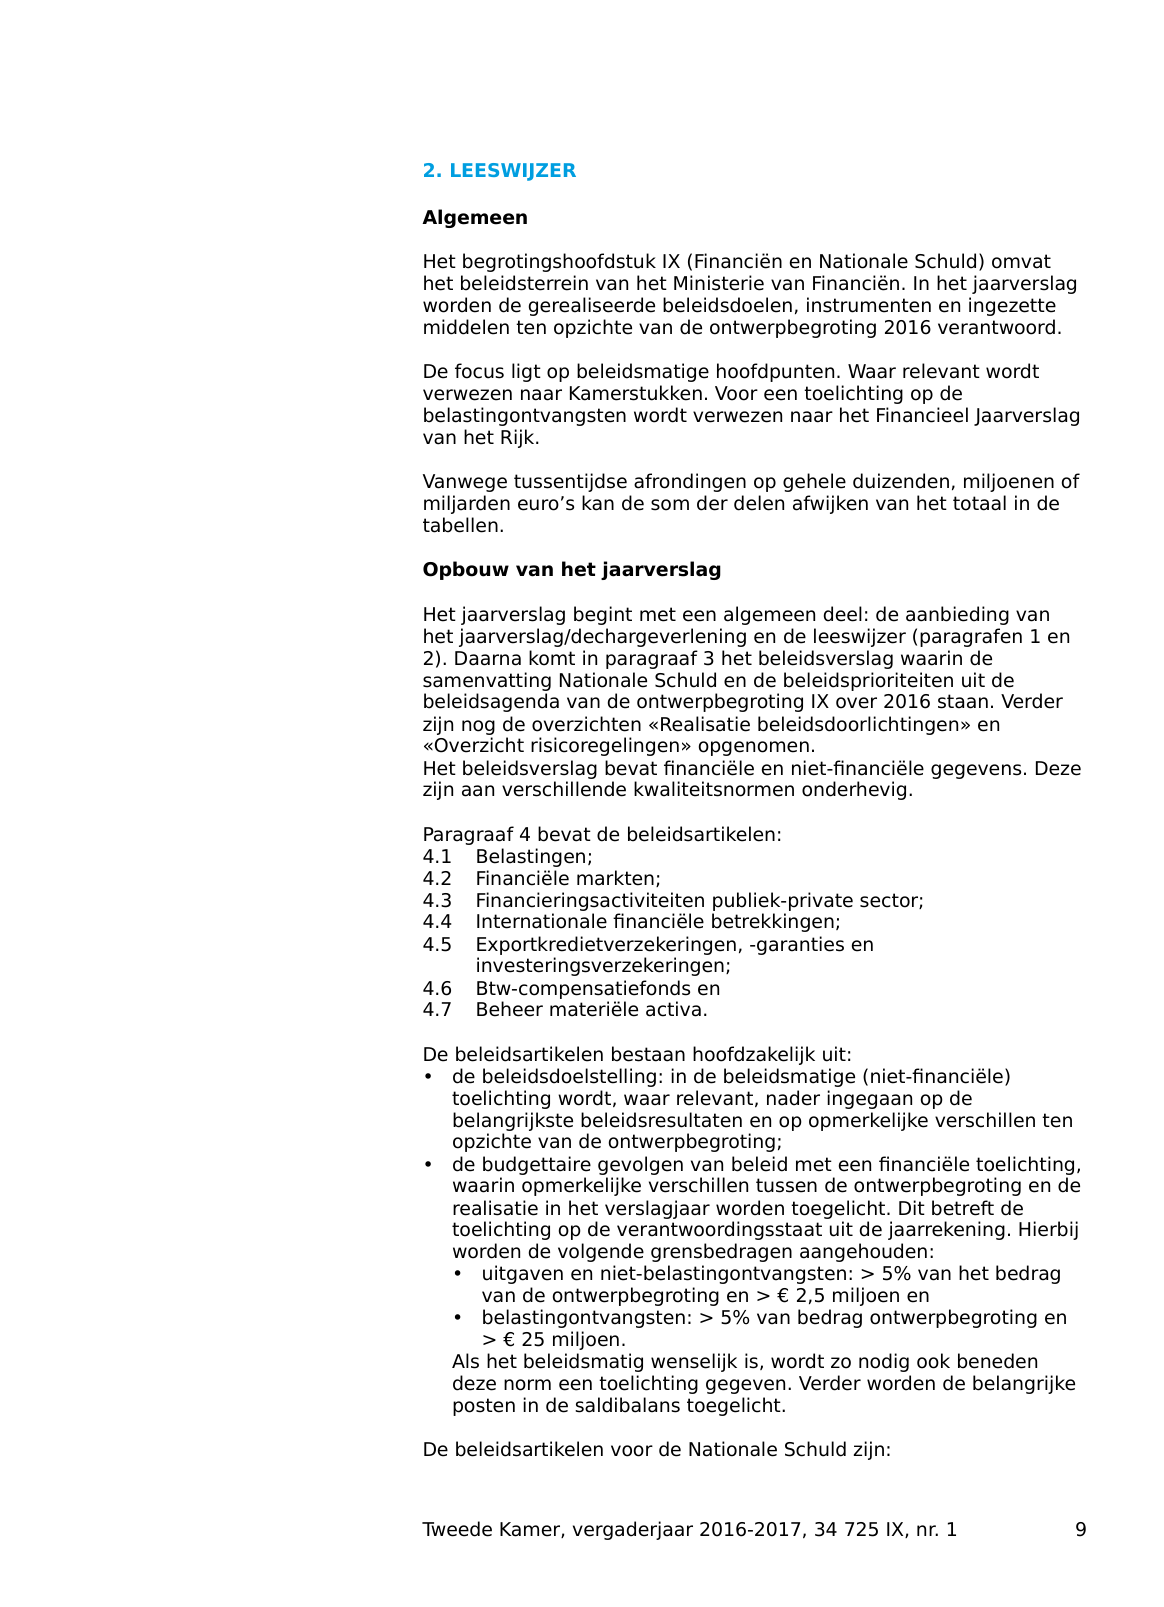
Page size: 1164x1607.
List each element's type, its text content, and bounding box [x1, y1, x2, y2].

text Paragraaf 4 bevat de beleidsartikelen: [422, 823, 1087, 846]
subtitle Algemeen [422, 207, 1087, 229]
text 4.5 Exportkredietverzekeringen, -garanties en investeringsverzekeringen; [422, 933, 1087, 977]
subtitle Opbouw van het jaarverslag [422, 559, 1087, 581]
subtitle 2. LEESWIJZER [422, 160, 1087, 182]
text 4.2 Financiële markten; [422, 867, 1087, 889]
text 4.6 Btw-compensatiefonds en [422, 977, 1087, 999]
text Het beleidsverslag bevat financiële en niet-financiële gegevens. Deze zijn aan verschillende kwaliteitsnormen onderhevig. [422, 757, 1087, 801]
text • uitgaven en niet-belastingontvangsten: > 5% van het bedrag van de ontwerpbegroting en > € 2,5 miljoen en [452, 1263, 1087, 1307]
text Het jaarverslag begint met een algemeen deel: de aanbieding van het jaarverslag/dechargeverlening en de leeswijzer (paragrafen 1 en 2). Daarna komt in paragraaf 3 het beleidsverslag waarin de samenvatting Nationale Schuld en de beleidsprioriteiten uit de beleidsagenda van de ontwerpbegroting IX over 2016 staan. Verder zijn nog de overzichten «Realisatie beleidsdoorlichtingen» en «Overzicht risicoregelingen» opgenomen. [422, 603, 1087, 757]
text Vanwege tussentijdse afrondingen op gehele duizenden, miljoenen of miljarden euro’s kan de som der delen afwijken van het totaal in de tabellen. [422, 471, 1087, 537]
text 4.7 Beheer materiële activa. [422, 999, 1087, 1021]
text • belastingontvangsten: > 5% van bedrag ontwerpbegroting en > € 25 miljoen. [452, 1307, 1087, 1351]
text 4.4 Internationale financiële betrekkingen; [422, 911, 1087, 933]
text Het begrotingshoofdstuk IX (Financiën en Nationale Schuld) omvat het beleidsterrein van het Ministerie van Financiën. In het jaarverslag worden de gerealiseerde beleidsdoelen, instrumenten en ingezette middelen ten opzichte van de ontwerpbegroting 2016 verantwoord. [422, 251, 1087, 339]
text 4.3 Financieringsactiviteiten publiek-private sector; [422, 889, 1087, 911]
text De beleidsartikelen bestaan hoofdzakelijk uit: [422, 1043, 1087, 1066]
text 4.1 Belastingen; [422, 846, 1087, 867]
text • de budgettaire gevolgen van beleid met een financiële toelichting, waarin opmerkelijke verschillen tussen de ontwerpbegroting en de realisatie in het verslagjaar worden toegelicht. Dit betreft de toelichting op de verantwoordingsstaat uit de jaarrekening. Hierbij worden de volgende grensbedragen aangehouden: [422, 1153, 1087, 1263]
text De focus ligt op beleidsmatige hoofdpunten. Waar relevant wordt verwezen naar Kamerstukken. Voor een toelichting op de belastingontvangsten wordt verwezen naar het Financieel Jaarverslag van het Rijk. [422, 361, 1087, 449]
text Als het beleidsmatig wenselijk is, wordt zo nodig ook beneden deze norm een toelichting gegeven. Verder worden de belangrijke posten in de saldibalans toegelicht. [452, 1351, 1087, 1417]
text De beleidsartikelen voor de Nationale Schuld zijn: [422, 1439, 1087, 1461]
text • de beleidsdoelstelling: in de beleidsmatige (niet-financiële) toelichting wordt, waar relevant, nader ingegaan op de belangrijkste beleidsresultaten en op opmerkelijke verschillen ten opzichte van de ontwerpbegroting; [422, 1066, 1087, 1153]
